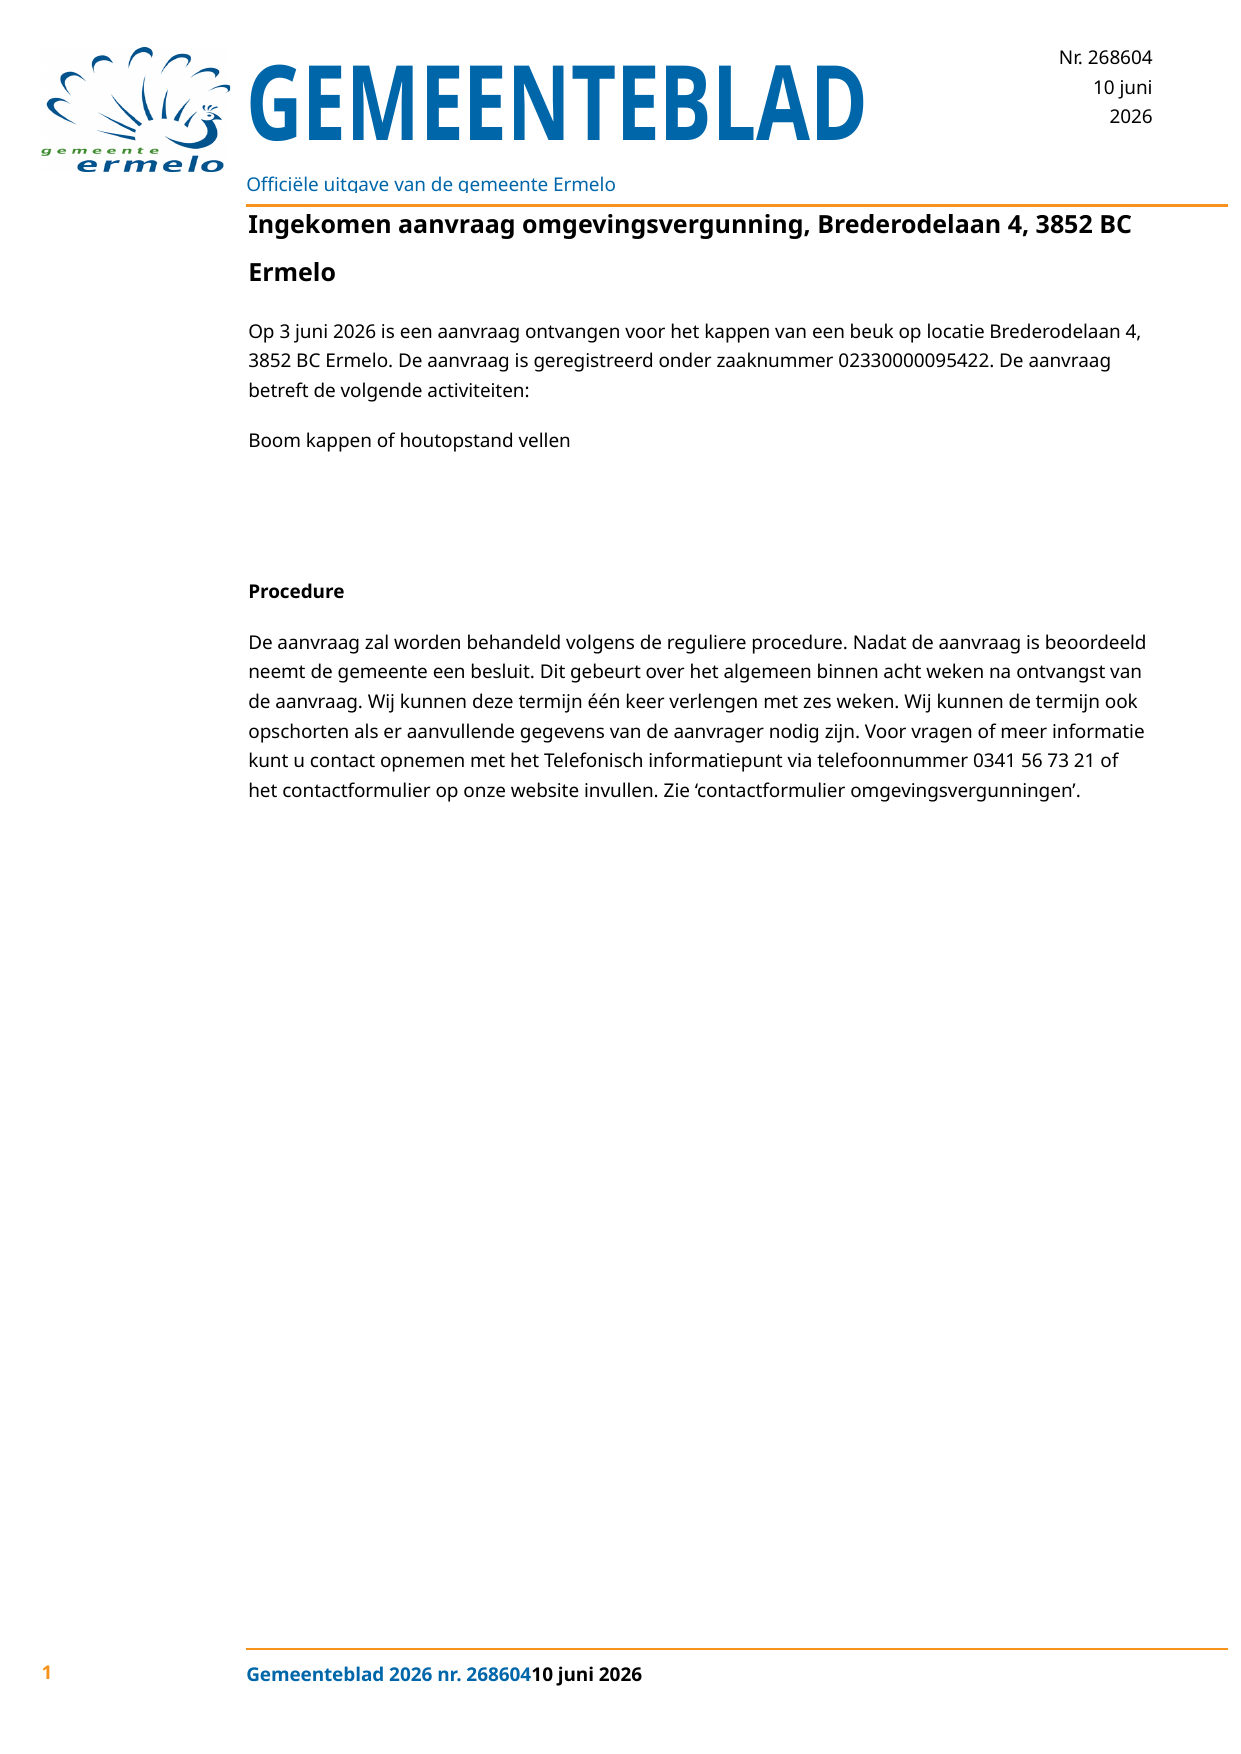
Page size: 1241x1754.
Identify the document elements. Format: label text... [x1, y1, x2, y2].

text Procedure [248, 579, 1152, 604]
text Boom kappen of houtopstand vellen [248, 427, 1152, 453]
text De aanvraag zal worden behandeld volgens de reguliere procedure. Nadat de aanvraag is beoordeeld neemt de gemeente een besluit. Dit gebeurt over het algemeen binnen acht weken na ontvangst van de aanvraag. Wij kunnen deze termijn één keer verlengen met zes weken. Wij kunnen de termijn ook opschorten als er aanvullende gegevens van de aanvrager nodig zijn. Voor vragen of meer informatie kunt u contact opnemen met het Telefonisch informatiepunt via telefoonnummer 0341 56 73 21 of het contactformulier op onze website invullen. Zie ‘contactformulier omgevingsvergunningen’. [248, 629, 1152, 803]
text Ingekomen aanvraag omgevingsvergunning, Brederodelaan 4, 3852 BC Ermelo [248, 207, 1152, 288]
picture [41, 47, 231, 172]
text Op 3 juni 2026 is een aanvraag ontvangen voor het kappen van een beuk op locatie Brederodelaan 4, 3852 BC Ermelo. De aanvraag is geregistreerd onder zaaknummer 02330000095422. De aanvraag betreft de volgende activiteiten: [248, 318, 1152, 403]
